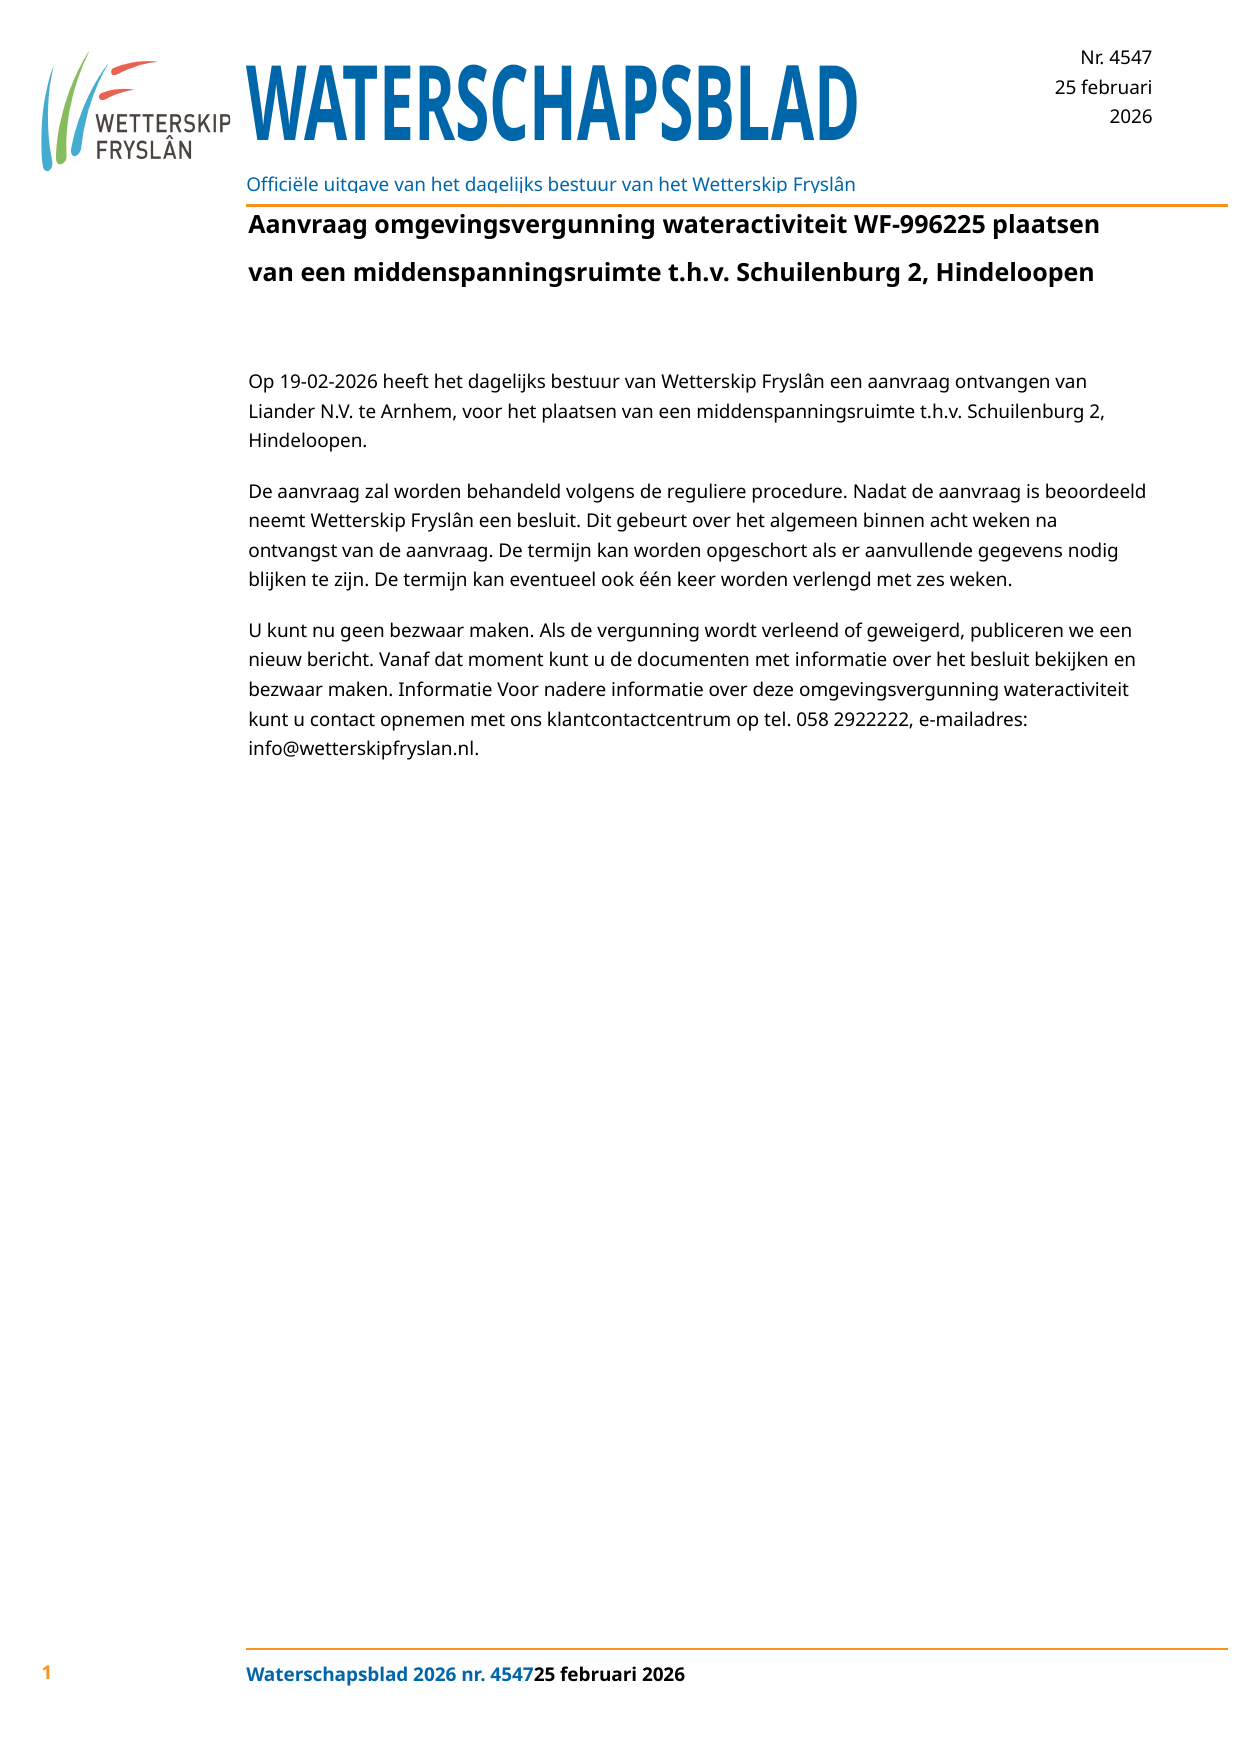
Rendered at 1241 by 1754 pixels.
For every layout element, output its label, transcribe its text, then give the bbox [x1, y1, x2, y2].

text De aanvraag zal worden behandeld volgens de reguliere procedure. Nadat de aanvraag is beoordeeld neemt Wetterskip Fryslân een besluit. Dit gebeurt over het algemeen binnen acht weken na ontvangst van de aanvraag. De termijn kan worden opgeschort als er aanvullende gegevens nodig blijken te zijn. De termijn kan eventueel ook één keer worden verlengd met zes weken. [248, 478, 1152, 592]
picture [41, 47, 231, 172]
text U kunt nu geen bezwaar maken. Als de vergunning wordt verleend of geweigerd, publiceren we een nieuw bericht. Vanaf dat moment kunt u de documenten met informatie over het besluit bekijken en bezwaar maken. Informatie Voor nadere informatie over deze omgevingsvergunning wateractiviteit kunt u contact opnemen met ons klantcontactcentrum op tel. 058 2922222, e-mailadres: info@wetterskipfryslan.nl. [248, 617, 1152, 761]
text Aanvraag omgevingsvergunning wateractiviteit WF-996225 plaatsen van een middenspanningsruimte t.h.v. Schuilenburg 2, Hindeloopen [248, 207, 1152, 288]
text Op 19-02-2026 heeft het dagelijks bestuur van Wetterskip Fryslân een aanvraag ontvangen van Liander N.V. te Arnhem, voor het plaatsen van een middenspanningsruimte t.h.v. Schuilenburg 2, Hindeloopen. [248, 368, 1152, 453]
